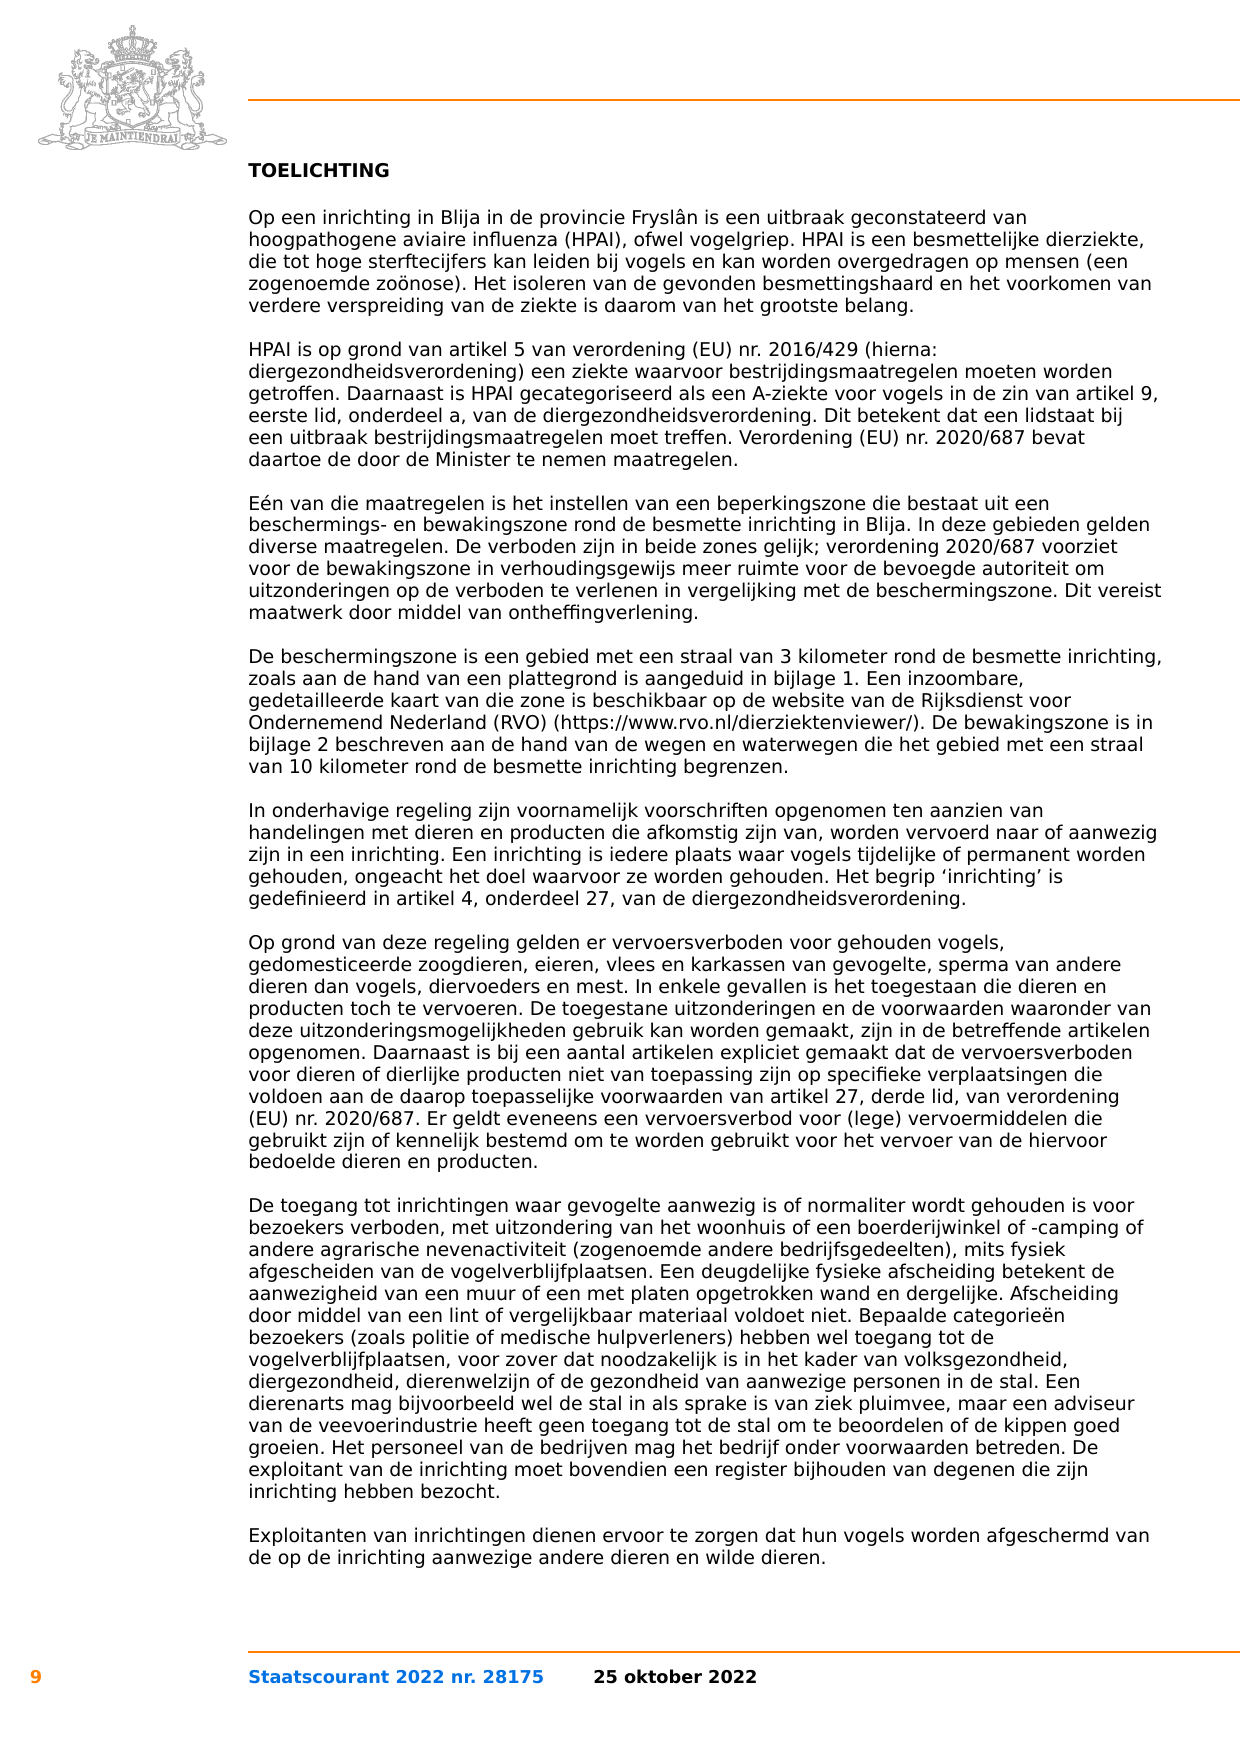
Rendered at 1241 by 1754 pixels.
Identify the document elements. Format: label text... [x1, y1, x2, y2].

text Op grond van deze regeling gelden er vervoersverboden voor gehouden vogels, gedomesticeerde zoogdieren, eieren, vlees en karkassen van gevogelte, sperma van andere dieren dan vogels, diervoeders en mest. In enkele gevallen is het toegestaan die dieren en producten toch te vervoeren. De toegestane uitzonderingen en de voorwaarden waaronder van deze uitzonderingsmogelijkheden gebruik kan worden gemaakt, zijn in de betreffende artikelen opgenomen. Daarnaast is bij een aantal artikelen expliciet gemaakt dat de vervoersverboden voor dieren of dierlijke producten niet van toepassing zijn op specifieke verplaatsingen die voldoen aan de daarop toepasselijke voorwaarden van artikel 27, derde lid, van verordening (EU) nr. 2020/687. Er geldt eveneens een vervoersverbod voor (lege) vervoermiddelen die gebruikt zijn of kennelijk bestemd om te worden gebruikt voor het vervoer van de hiervoor bedoelde dieren en producten. [248, 932, 1163, 1173]
text De toegang tot inrichtingen waar gevogelte aanwezig is of normaliter wordt gehouden is voor bezoekers verboden, met uitzondering van het woonhuis of een boerderijwinkel of -camping of andere agrarische nevenactiviteit (zogenoemde andere bedrijfsgedeelten), mits fysiek afgescheiden van de vogelverblijfplaatsen. Een deugdelijke fysieke afscheiding betekent de aanwezigheid van een muur of een met platen opgetrokken wand en dergelijke. Afscheiding door middel van een lint of vergelijkbaar materiaal voldoet niet. Bepaalde categorieën bezoekers (zoals politie of medische hulpverleners) hebben wel toegang tot de vogelverblijfplaatsen, voor zover dat noodzakelijk is in het kader van volksgezondheid, diergezondheid, dierenwelzijn of de gezondheid van aanwezige personen in de stal. Een dierenarts mag bijvoorbeeld wel de stal in als sprake is van ziek pluimvee, maar een adviseur van de veevoerindustrie heeft geen toegang tot de stal om te beoordelen of de kippen goed groeien. Het personeel van de bedrijven mag het bedrijf onder voorwaarden betreden. De exploitant van de inrichting moet bovendien een register bijhouden van degenen die zijn inrichting hebben bezocht. [248, 1195, 1163, 1503]
text Exploitanten van inrichtingen dienen ervoor te zorgen dat hun vogels worden afgeschermd van de op de inrichting aanwezige andere dieren en wilde dieren. [248, 1525, 1163, 1569]
text Op een inrichting in Blija in de provincie Fryslân is een uitbraak geconstateerd van hoogpathogene aviaire influenza (HPAI), ofwel vogelgriep. HPAI is een besmettelijke dierziekte, die tot hoge sterftecijfers kan leiden bij vogels en kan worden overgedragen op mensen (een zogenoemde zoönose). Het isoleren van de gevonden besmettingshaard en het voorkomen van verdere verspreiding van de ziekte is daarom van het grootste belang. [248, 207, 1163, 317]
text HPAI is op grond van artikel 5 van verordening (EU) nr. 2016/429 (hierna: diergezondheidsverordening) een ziekte waarvoor bestrijdingsmaatregelen moeten worden getroffen. Daarnaast is HPAI gecategoriseerd als een A-ziekte voor vogels in de zin van artikel 9, eerste lid, onderdeel a, van de diergezondheidsverordening. Dit betekent dat een lidstaat bij een uitbraak bestrijdingsmaatregelen moet treffen. Verordening (EU) nr. 2020/687 bevat daartoe de door de Minister te nemen maatregelen. [248, 339, 1163, 471]
text In onderhavige regeling zijn voornamelijk voorschriften opgenomen ten aanzien van handelingen met dieren en producten die afkomstig zijn van, worden vervoerd naar of aanwezig zijn in een inrichting. Een inrichting is iedere plaats waar vogels tijdelijke of permanent worden gehouden, ongeacht het doel waarvoor ze worden gehouden. Het begrip ‘inrichting’ is gedefinieerd in artikel 4, onderdeel 27, van de diergezondheidsverordening. [248, 800, 1163, 910]
text Eén van die maatregelen is het instellen van een beperkingszone die bestaat uit een beschermings- en bewakingszone rond de besmette inrichting in Blija. In deze gebieden gelden diverse maatregelen. De verboden zijn in beide zones gelijk; verordening 2020/687 voorziet voor de bewakingszone in verhoudingsgewijs meer ruimte voor de bevoegde autoriteit om uitzonderingen op de verboden te verlenen in vergelijking met de beschermingszone. Dit vereist maatwerk door middel van ontheffingverlening. [248, 492, 1163, 624]
picture [38, 25, 227, 150]
subtitle TOELICHTING [248, 160, 1163, 182]
text De beschermingszone is een gebied met een straal van 3 kilometer rond de besmette inrichting, zoals aan de hand van een plattegrond is aangeduid in bijlage 1. Een inzoombare, gedetailleerde kaart van die zone is beschikbaar op de website van de Rijksdienst voor Ondernemend Nederland (RVO) (https://www.rvo.nl/dierziektenviewer/). De bewakingszone is in bijlage 2 beschreven aan de hand van de wegen en waterwegen die het gebied met een straal van 10 kilometer rond de besmette inrichting begrenzen. [248, 646, 1163, 778]
